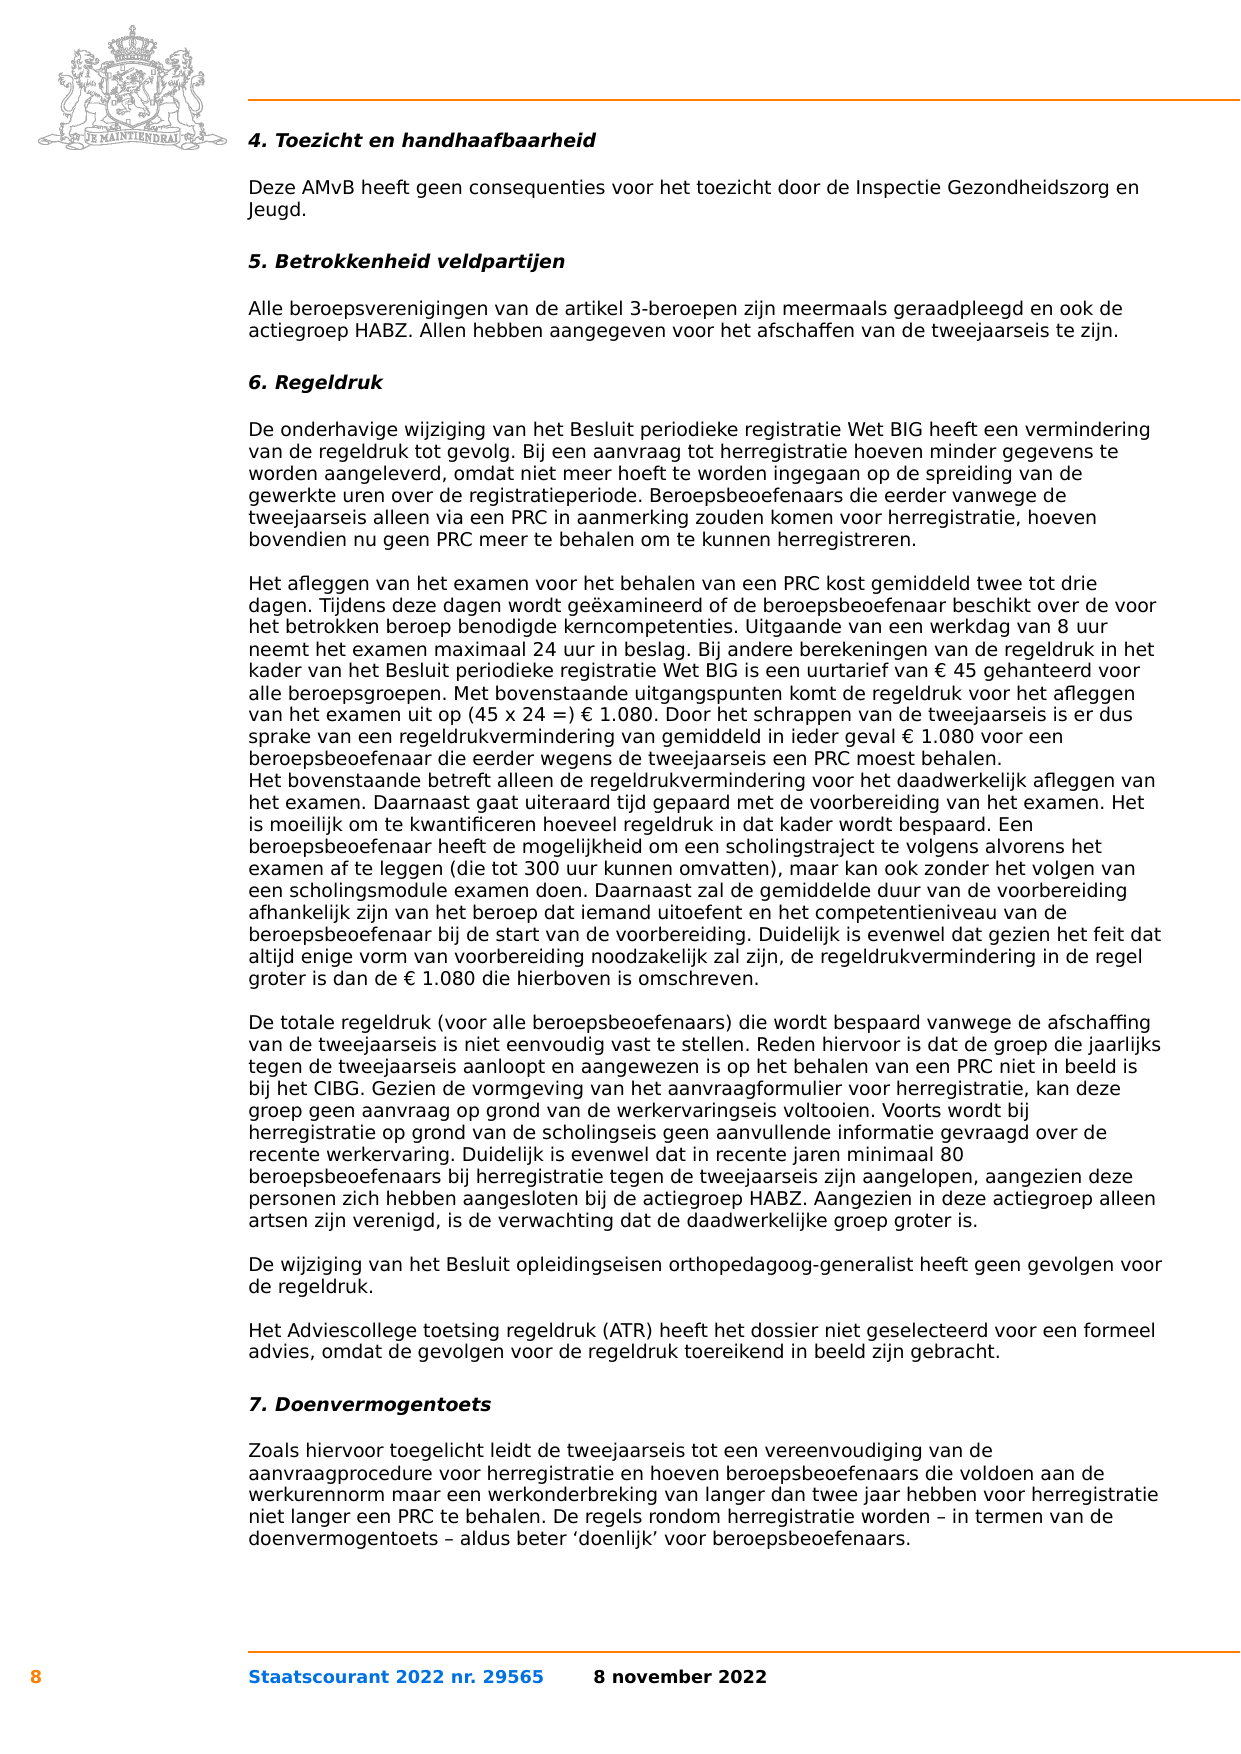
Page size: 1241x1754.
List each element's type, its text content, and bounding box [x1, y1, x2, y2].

text Het Adviescollege toetsing regeldruk (ATR) heeft het dossier niet geselecteerd voor een formeel advies, omdat de gevolgen voor de regeldruk toereikend in beeld zijn gebracht. [248, 1319, 1163, 1363]
text Zoals hiervoor toegelicht leidt de tweejaarseis tot een vereenvoudiging van de aanvraagprocedure voor herregistratie en hoeven beroepsbeoefenaars die voldoen aan de werkurennorm maar een werkonderbreking van langer dan twee jaar hebben voor herregistratie niet langer een PRC te behalen. De regels rondom herregistratie worden – in termen van de doenvermogentoets – aldus beter ‘doenlijk’ voor beroepsbeoefenaars. [248, 1440, 1163, 1550]
text Deze AMvB heeft geen consequenties voor het toezicht door de Inspectie Gezondheidszorg en Jeugd. [248, 177, 1163, 221]
subtitle 5. Betrokkenheid veldpartijen [248, 251, 1163, 273]
text Alle beroepsverenigingen van de artikel 3-beroepen zijn meermaals geraadpleegd en ook de actiegroep HABZ. Allen hebben aangegeven voor het afschaffen van de tweejaarseis te zijn. [248, 298, 1163, 342]
text Het afleggen van het examen voor het behalen van een PRC kost gemiddeld twee tot drie dagen. Tijdens deze dagen wordt geëxamineerd of de beroepsbeoefenaar beschikt over de voor het betrokken beroep benodigde kerncompetenties. Uitgaande van een werkdag van 8 uur neemt het examen maximaal 24 uur in beslag. Bij andere berekeningen van de regeldruk in het kader van het Besluit periodieke registratie Wet BIG is een uurtarief van € 45 gehanteerd voor alle beroepsgroepen. Met bovenstaande uitgangspunten komt de regeldruk voor het afleggen van het examen uit op (45 x 24 =) € 1.080. Door het schrappen van de tweejaarseis is er dus sprake van een regeldrukvermindering van gemiddeld in ieder geval € 1.080 voor een beroepsbeoefenaar die eerder wegens de tweejaarseis een PRC moest behalen. [248, 572, 1163, 770]
subtitle 7. Doenvermogentoets [248, 1393, 1163, 1415]
subtitle 6. Regeldruk [248, 372, 1163, 394]
text De totale regeldruk (voor alle beroepsbeoefenaars) die wordt bespaard vanwege de afschaffing van de tweejaarseis is niet eenvoudig vast te stellen. Reden hiervoor is dat de groep die jaarlijks tegen de tweejaarseis aanloopt en aangewezen is op het behalen van een PRC niet in beeld is bij het CIBG. Gezien de vormgeving van het aanvraagformulier voor herregistratie, kan deze groep geen aanvraag op grond van de werkervaringseis voltooien. Voorts wordt bij herregistratie op grond van de scholingseis geen aanvullende informatie gevraagd over de recente werkervaring. Duidelijk is evenwel dat in recente jaren minimaal 80 beroepsbeoefenaars bij herregistratie tegen de tweejaarseis zijn aangelopen, aangezien deze personen zich hebben aangesloten bij de actiegroep HABZ. Aangezien in deze actiegroep alleen artsen zijn verenigd, is de verwachting dat de daadwerkelijke groep groter is. [248, 1012, 1163, 1232]
picture [38, 25, 227, 150]
subtitle 4. Toezicht en handhaafbaarheid [248, 130, 1163, 152]
text De onderhavige wijziging van het Besluit periodieke registratie Wet BIG heeft een vermindering van de regeldruk tot gevolg. Bij een aanvraag tot herregistratie hoeven minder gegevens te worden aangeleverd, omdat niet meer hoeft te worden ingegaan op de spreiding van de gewerkte uren over de registratieperiode. Beroepsbeoefenaars die eerder vanwege de tweejaarseis alleen via een PRC in aanmerking zouden komen voor herregistratie, hoeven bovendien nu geen PRC meer te behalen om te kunnen herregistreren. [248, 419, 1163, 551]
text Het bovenstaande betreft alleen de regeldrukvermindering voor het daadwerkelijk afleggen van het examen. Daarnaast gaat uiteraard tijd gepaard met de voorbereiding van het examen. Het is moeilijk om te kwantificeren hoeveel regeldruk in dat kader wordt bespaard. Een beroepsbeoefenaar heeft de mogelijkheid om een scholingstraject te volgens alvorens het examen af te leggen (die tot 300 uur kunnen omvatten), maar kan ook zonder het volgen van een scholingsmodule examen doen. Daarnaast zal de gemiddelde duur van de voorbereiding afhankelijk zijn van het beroep dat iemand uitoefent en het competentieniveau van de beroepsbeoefenaar bij de start van de voorbereiding. Duidelijk is evenwel dat gezien het feit dat altijd enige vorm van voorbereiding noodzakelijk zal zijn, de regeldrukvermindering in de regel groter is dan de € 1.080 die hierboven is omschreven. [248, 770, 1163, 990]
text De wijziging van het Besluit opleidingseisen orthopedagoog-generalist heeft geen gevolgen voor de regeldruk. [248, 1254, 1163, 1298]
